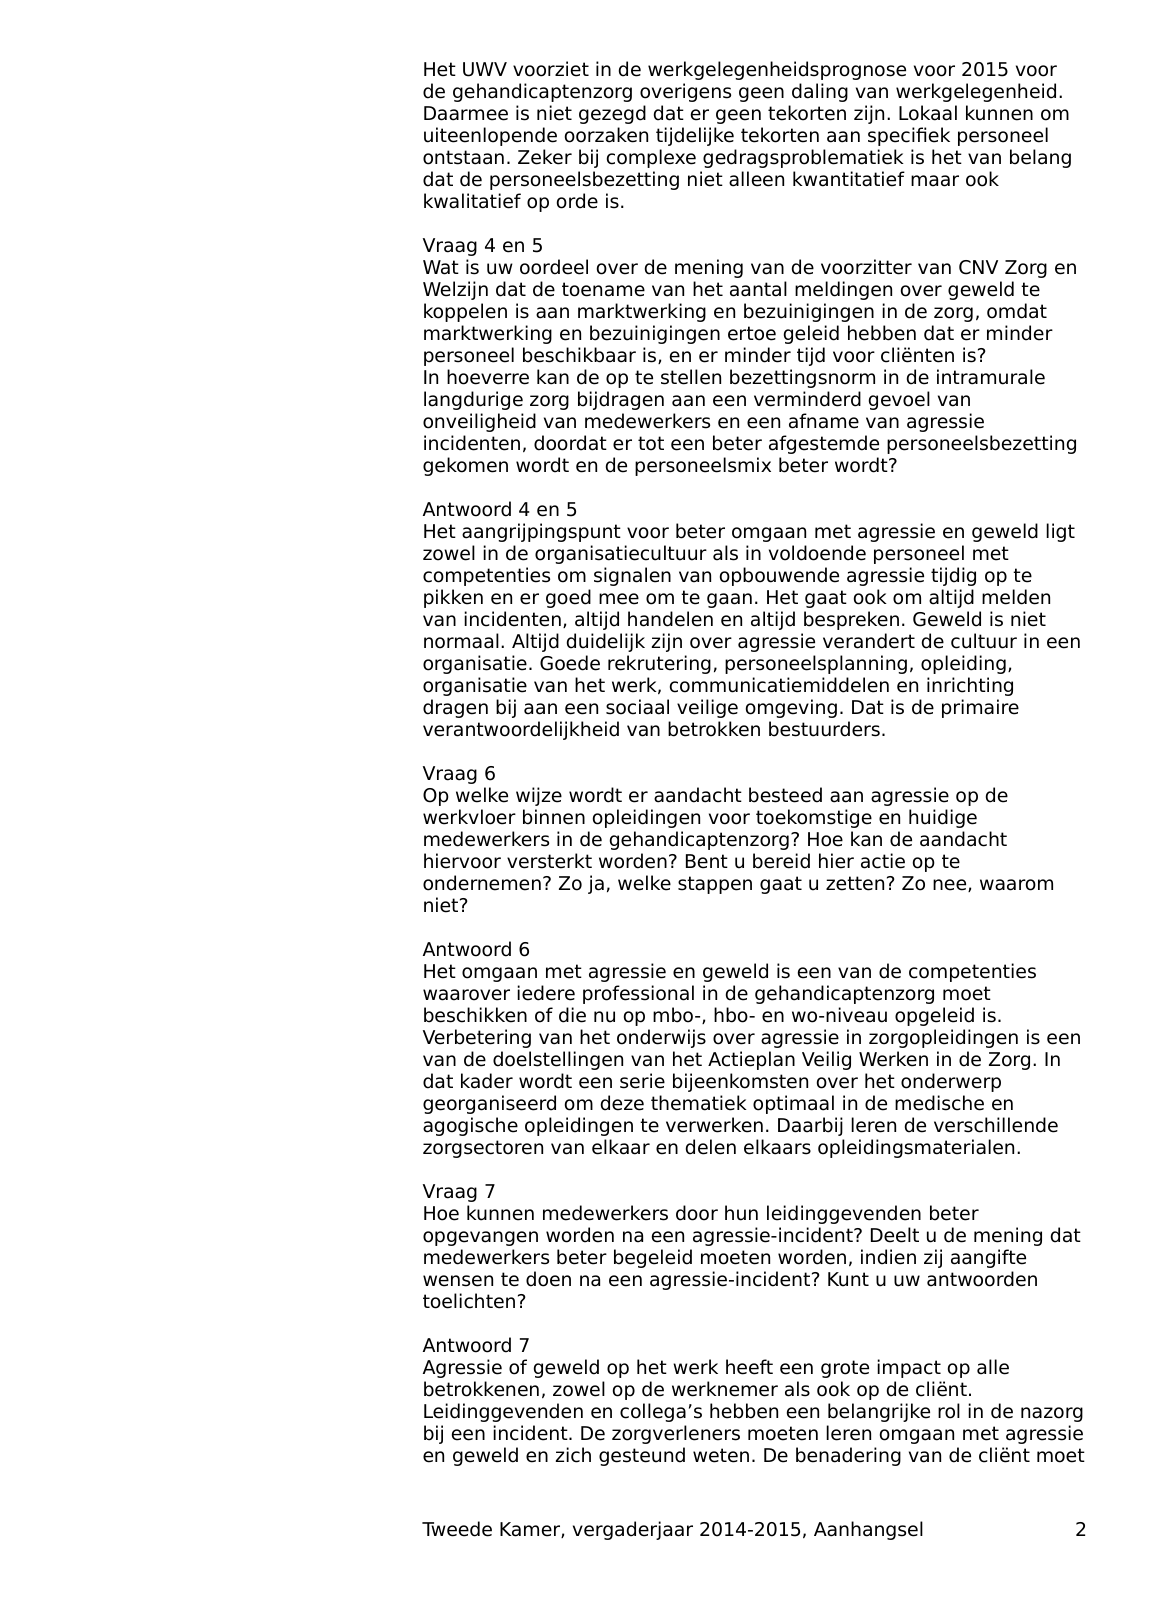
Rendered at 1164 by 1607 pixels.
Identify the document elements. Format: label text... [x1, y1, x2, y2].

text Wat is uw oordeel over de mening van de voorzitter van CNV Zorg en Welzijn dat de toename van het aantal meldingen over geweld te koppelen is aan marktwerking en bezuinigingen in de zorg, omdat marktwerking en bezuinigingen ertoe geleid hebben dat er minder personeel beschikbaar is, en er minder tijd voor cliënten is? [422, 257, 1087, 367]
text Antwoord 4 en 5 [422, 499, 1087, 521]
text Antwoord 7 [422, 1335, 1087, 1357]
text Het aangrijpingspunt voor beter omgaan met agressie en geweld ligt zowel in de organisatiecultuur als in voldoende personeel met competenties om signalen van opbouwende agressie tijdig op te pikken en er goed mee om te gaan. Het gaat ook om altijd melden van incidenten, altijd handelen en altijd bespreken. Geweld is niet normaal. Altijd duidelijk zijn over agressie verandert de cultuur in een organisatie. Goede rekrutering, personeelsplanning, opleiding, organisatie van het werk, communicatiemiddelen en inrichting dragen bij aan een sociaal veilige omgeving. Dat is de primaire verantwoordelijkheid van betrokken bestuurders. [422, 521, 1087, 741]
text Hoe kunnen medewerkers door hun leidinggevenden beter opgevangen worden na een agressie-incident? Deelt u de mening dat medewerkers beter begeleid moeten worden, indien zij aangifte wensen te doen na een agressie-incident? Kunt u uw antwoorden toelichten? [422, 1203, 1087, 1313]
text Op welke wijze wordt er aandacht besteed aan agressie op de werkvloer binnen opleidingen voor toekomstige en huidige medewerkers in de gehandicaptenzorg? Hoe kan de aandacht hiervoor versterkt worden? Bent u bereid hier actie op te ondernemen? Zo ja, welke stappen gaat u zetten? Zo nee, waarom niet? [422, 785, 1087, 917]
text Vraag 6 [422, 763, 1087, 785]
text Het omgaan met agressie en geweld is een van de competenties waarover iedere professional in de gehandicaptenzorg moet beschikken of die nu op mbo-, hbo- en wo-niveau opgeleid is. Verbetering van het onderwijs over agressie in zorgopleidingen is een van de doelstellingen van het Actieplan Veilig Werken in de Zorg. In dat kader wordt een serie bijeenkomsten over het onderwerp georganiseerd om deze thematiek optimaal in de medische en agogische opleidingen te verwerken. Daarbij leren de verschillende zorgsectoren van elkaar en delen elkaars opleidingsmaterialen. [422, 961, 1087, 1159]
text In hoeverre kan de op te stellen bezettingsnorm in de intramurale langdurige zorg bijdragen aan een verminderd gevoel van onveiligheid van medewerkers en een afname van agressie incidenten, doordat er tot een beter afgestemde personeelsbezetting gekomen wordt en de personeelsmix beter wordt? [422, 367, 1087, 477]
text Antwoord 6 [422, 939, 1087, 961]
text Vraag 4 en 5 [422, 235, 1087, 257]
text Het UWV voorziet in de werkgelegenheidsprognose voor 2015 voor de gehandicaptenzorg overigens geen daling van werkgelegenheid. Daarmee is niet gezegd dat er geen tekorten zijn. Lokaal kunnen om uiteenlopende oorzaken tijdelijke tekorten aan specifiek personeel ontstaan. Zeker bij complexe gedragsproblematiek is het van belang dat de personeelsbezetting niet alleen kwantitatief maar ook kwalitatief op orde is. [422, 59, 1087, 213]
text Agressie of geweld op het werk heeft een grote impact op alle betrokkenen, zowel op de werknemer als ook op de cliënt. Leidinggevenden en collega’s hebben een belangrijke rol in de nazorg bij een incident. De zorgverleners moeten leren omgaan met agressie en geweld en zich gesteund weten. De benadering van de cliënt moet [422, 1357, 1087, 1467]
text Vraag 7 [422, 1181, 1087, 1203]
